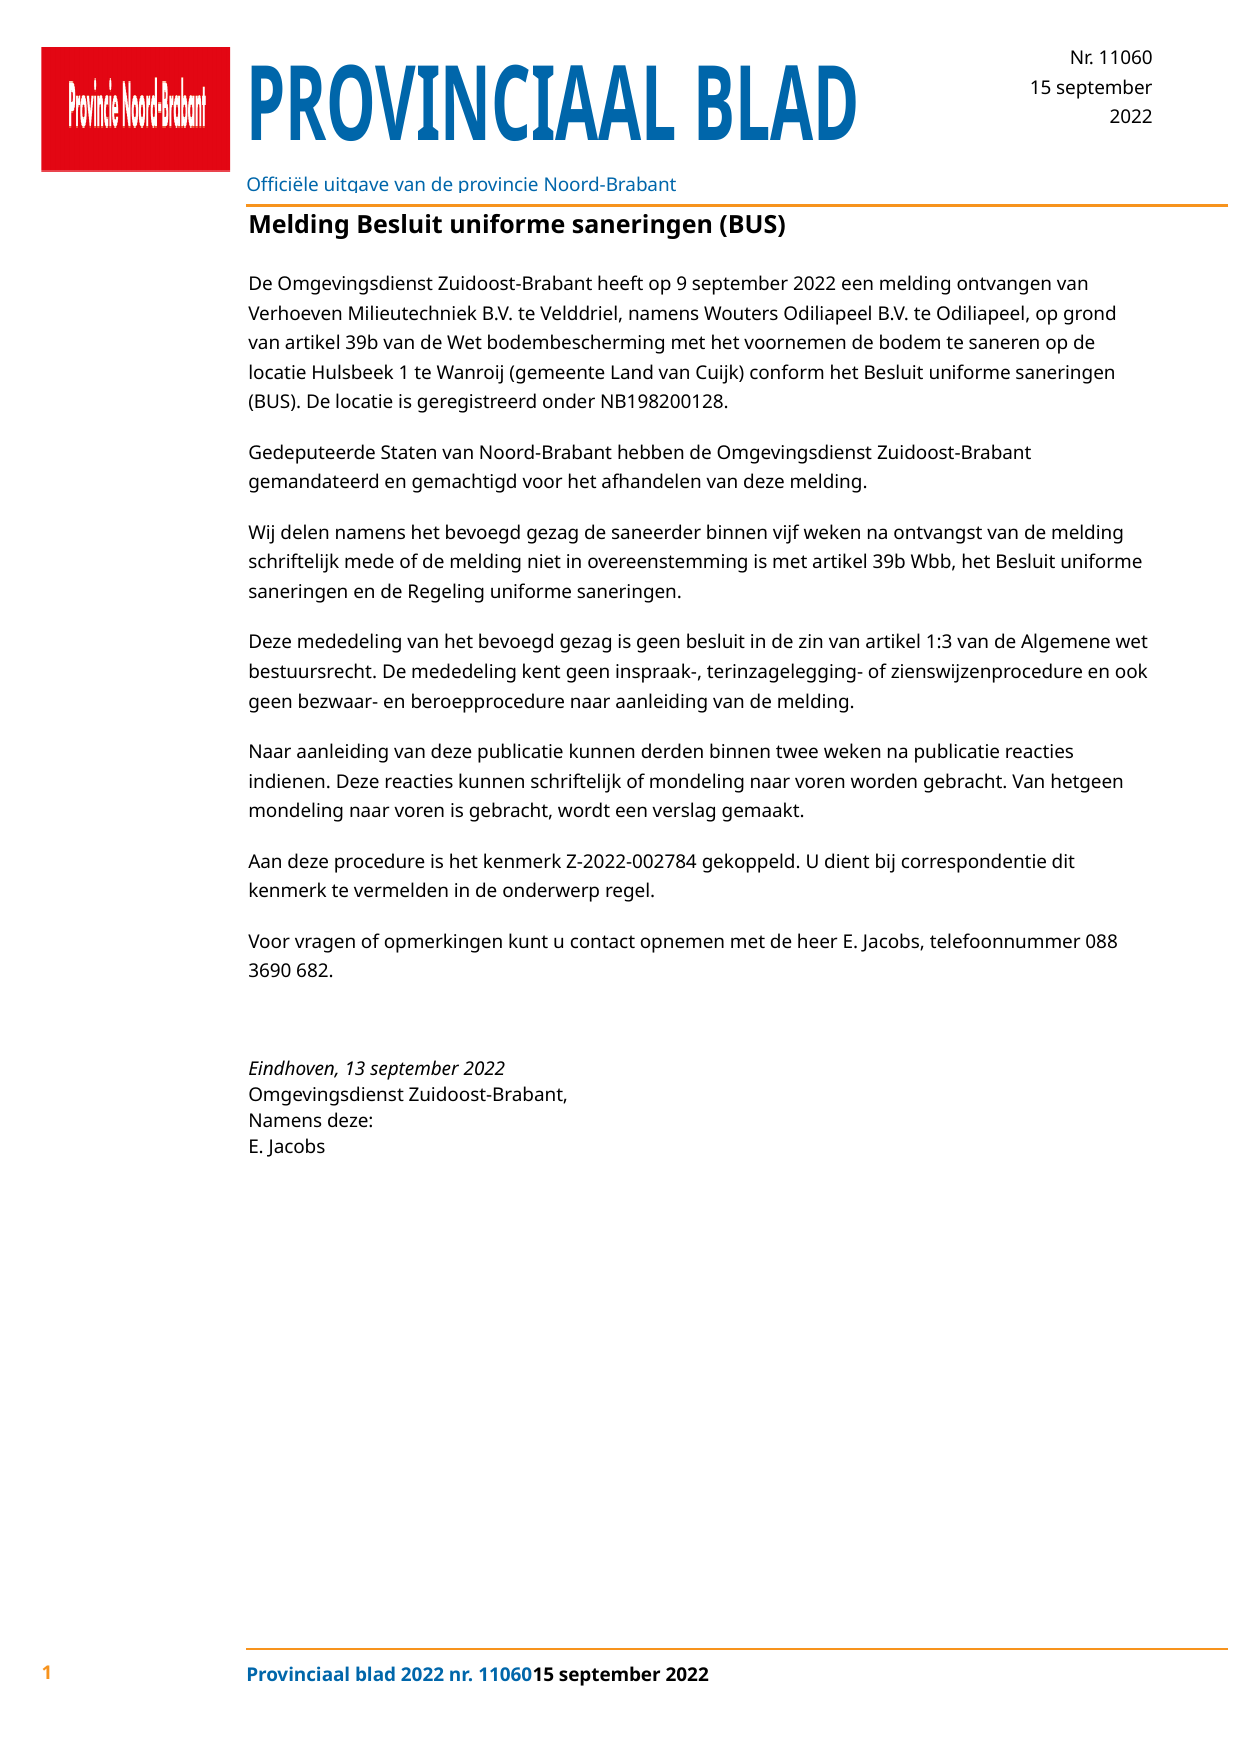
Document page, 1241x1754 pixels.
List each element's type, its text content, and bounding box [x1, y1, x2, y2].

text Omgevingsdienst Zuidoost-Brabant, [248, 1081, 1152, 1107]
text Gedeputeerde Staten van Noord-Brabant hebben de Omgevingsdienst Zuidoost-Brabant gemandateerd en gemachtigd voor het afhandelen van deze melding. [248, 439, 1152, 494]
text Eindhoven, 13 september 2022 [248, 1056, 1152, 1081]
text Melding Besluit uniforme saneringen (BUS) [248, 207, 1152, 241]
text Deze mededeling van het bevoegd gezag is geen besluit in de zin van artikel 1:3 van de Algemene wet bestuursrecht. De mededeling kent geen inspraak-, terinzagelegging- of zienswijzenprocedure en ook geen bezwaar- en beroepprocedure naar aanleiding van de melding. [248, 629, 1152, 713]
text Aan deze procedure is het kenmerk Z-2022-002784 gekoppeld. U dient bij correspondentie dit kenmerk te vermelden in de onderwerp regel. [248, 848, 1152, 903]
text Wij delen namens het bevoegd gezag de saneerder binnen vijf weken na ontvangst van de melding schriftelijk mede of de melding niet in overeenstemming is met artikel 39b Wbb, het Besluit uniforme saneringen en de Regeling uniforme saneringen. [248, 519, 1152, 604]
text Namens deze: [248, 1107, 1152, 1133]
text E. Jacobs [248, 1133, 1152, 1158]
picture [41, 47, 231, 172]
text Naar aanleiding van deze publicatie kunnen derden binnen twee weken na publicatie reacties indienen. Deze reacties kunnen schriftelijk of mondeling naar voren worden gebracht. Van hetgeen mondeling naar voren is gebracht, wordt een verslag gemaakt. [248, 738, 1152, 823]
text Voor vragen of opmerkingen kunt u contact opnemen met de heer E. Jacobs, telefoonnummer 088 3690 682. [248, 928, 1152, 983]
text De Omgevingsdienst Zuidoost-Brabant heeft op 9 september 2022 een melding ontvangen van Verhoeven Milieutechniek B.V. te Velddriel, namens Wouters Odiliapeel B.V. te Odiliapeel, op grond van artikel 39b van de Wet bodembescherming met het voornemen de bodem te saneren op de locatie Hulsbeek 1 te Wanroij (gemeente Land van Cuijk) conform het Besluit uniforme saneringen (BUS). De locatie is geregistreerd onder NB198200128. [248, 270, 1152, 414]
